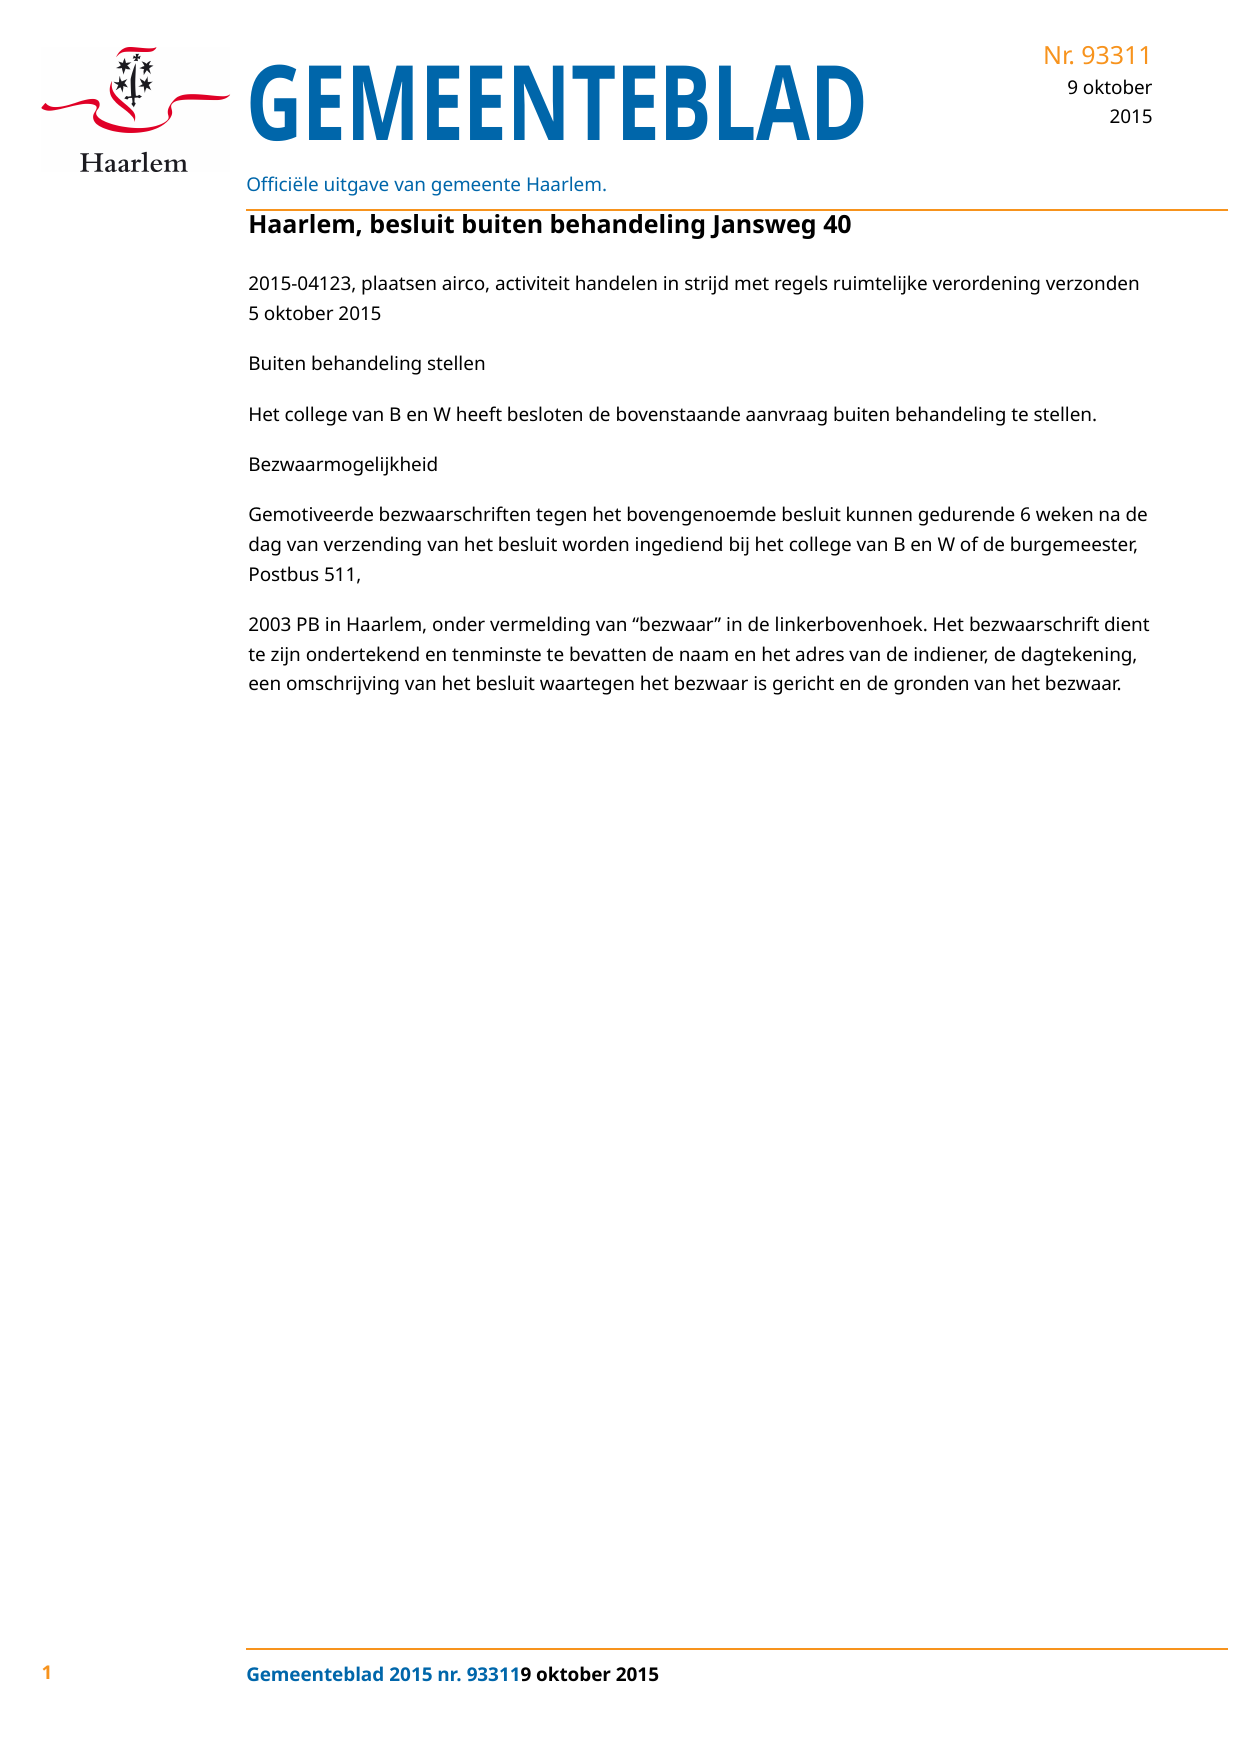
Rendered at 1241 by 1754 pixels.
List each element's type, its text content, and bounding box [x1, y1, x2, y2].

text Bezwaarmogelijkheid [248, 451, 1152, 477]
text 2003 PB in Haarlem, onder vermelding van “bezwaar” in de linkerbovenhoek. Het bezwaarschrift dient te zijn ondertekend en tenminste te bevatten de naam en het adres van de indiener, de dagtekening, een omschrijving van het besluit waartegen het bezwaar is gericht en de gronden van het bezwaar. [248, 611, 1152, 696]
text Gemotiveerde bezwaarschriften tegen het bovengenoemde besluit kunnen gedurende 6 weken na de dag van verzending van het besluit worden ingediend bij het college van B en W of de burgemeester, Postbus 511, [248, 502, 1152, 586]
picture [41, 47, 231, 172]
text Buiten behandeling stellen [248, 350, 1152, 376]
text Haarlem, besluit buiten behandeling Jansweg 40 [248, 211, 1152, 241]
text 2015-04123, plaatsen airco, activiteit handelen in strijd met regels ruimtelijke verordening verzonden 5 oktober 2015 [248, 270, 1152, 326]
text Het college van B en W heeft besloten de bovenstaande aanvraag buiten behandeling te stellen. [248, 401, 1152, 426]
